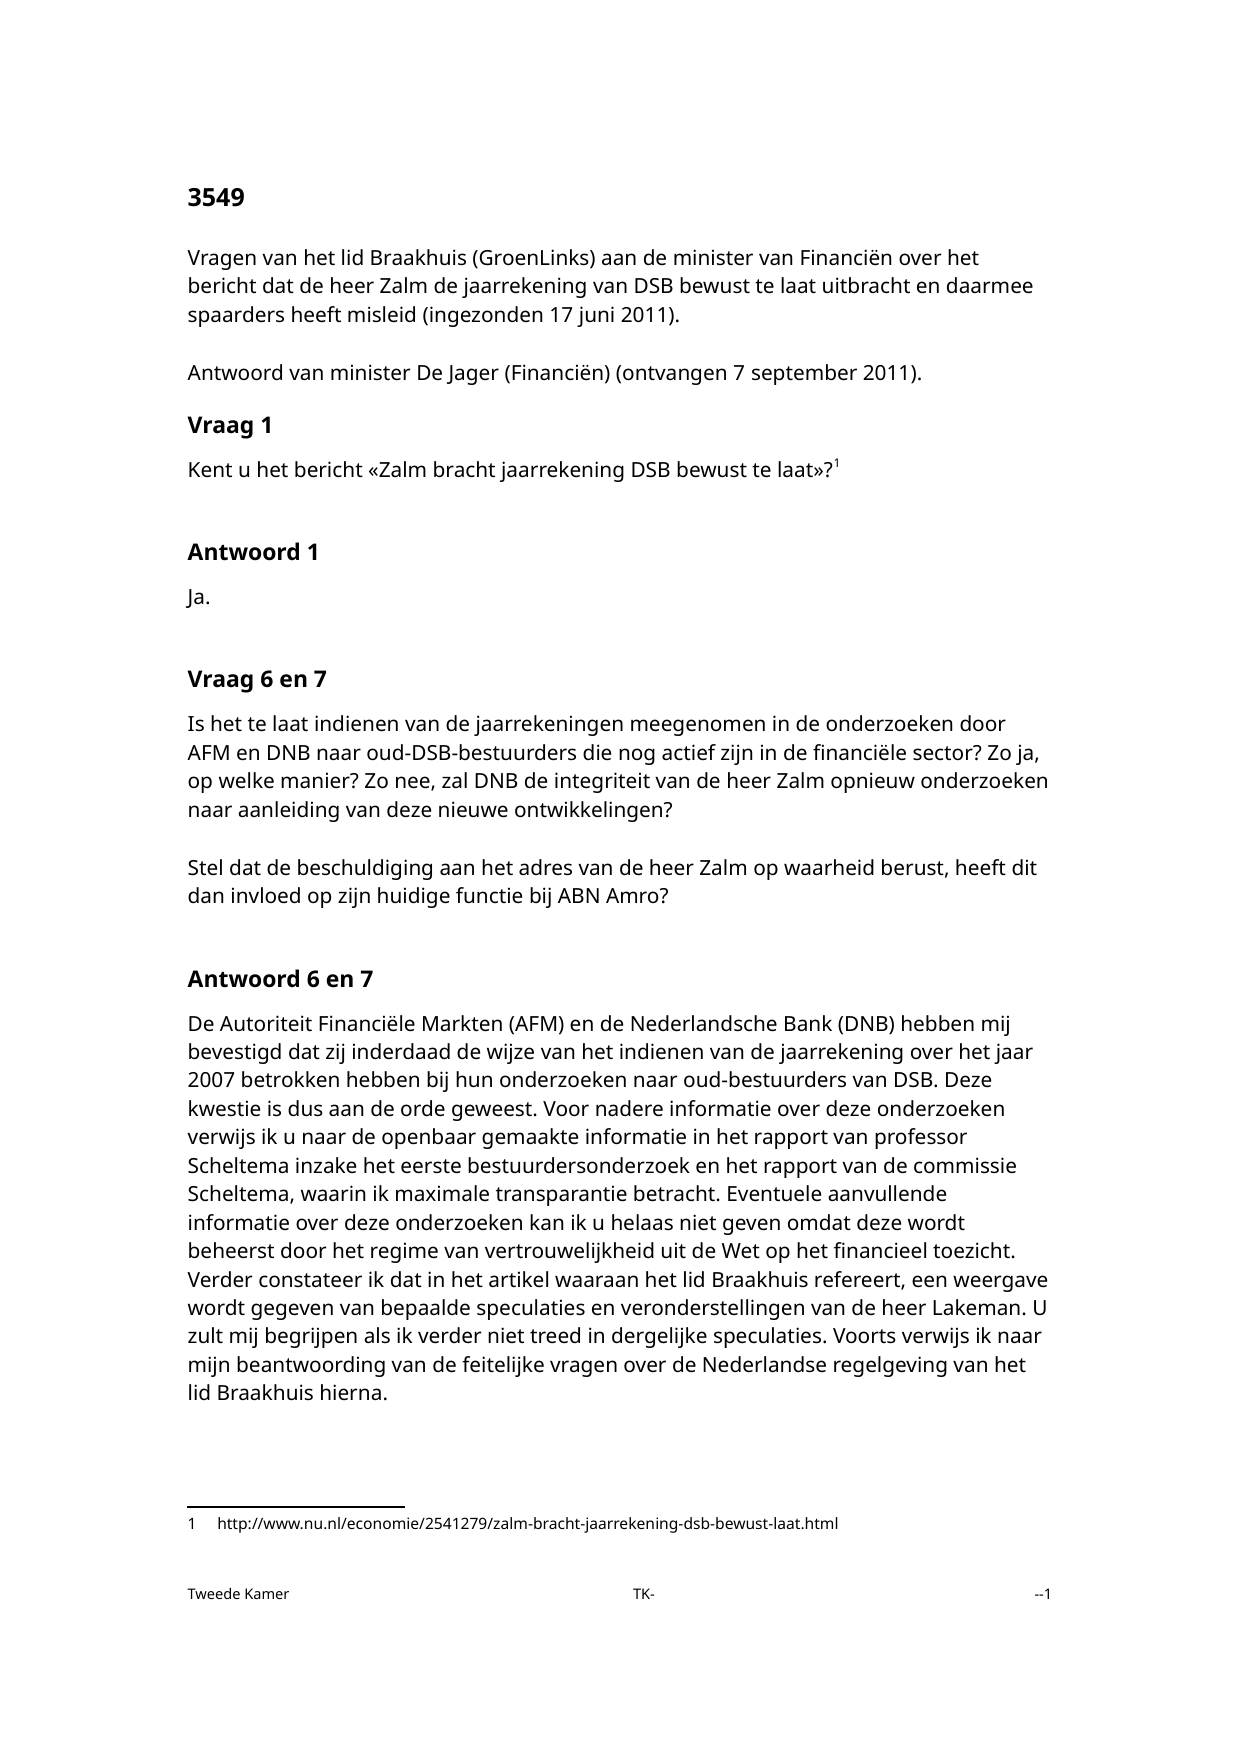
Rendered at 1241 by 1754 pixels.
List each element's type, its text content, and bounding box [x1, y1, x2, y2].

text Is het te laat indienen van de jaarrekeningen meegenomen in de onderzoeken door AFM en DNB naar oud-DSB-bestuurders die nog actief zijn in de financiële sector? Zo ja, op welke manier? Zo nee, zal DNB de integriteit van de heer Zalm opnieuw onderzoeken naar aanleiding van deze nieuwe ontwikkelingen? [187, 709, 1053, 823]
text Ja. [187, 582, 1053, 611]
text Vragen van het lid Braakhuis (GroenLinks) aan de minister van Financiën over het bericht dat de heer Zalm de jaarrekening van DSB bewust te laat uitbracht en daarmee spaarders heeft misleid (ingezonden 17 juni 2011). [187, 243, 1053, 328]
subtitle Vraag 1 [187, 409, 1053, 440]
text Antwoord van minister De Jager (Financiën) (ontvangen 7 september 2011). [187, 358, 1053, 386]
text 3549 [187, 179, 1053, 213]
text Stel dat de beschuldiging aan het adres van de heer Zalm op waarheid berust, heeft dit dan invloed op zijn huidige functie bij ABN Amro? [187, 853, 1053, 910]
subtitle Vraag 6 en 7 [187, 663, 1053, 694]
subtitle Antwoord 6 en 7 [187, 962, 1053, 994]
text http://www.nu.nl/economie/2541279/zalm-bracht-jaarrekening-dsb-bewust-laat.html [187, 1506, 1053, 1534]
subtitle Antwoord 1 [187, 536, 1053, 567]
text De Autoriteit Financiële Markten (AFM) en de Nederlandsche Bank (DNB) hebben mij bevestigd dat zij inderdaad de wijze van het indienen van de jaarrekening over het jaar 2007 betrokken hebben bij hun onderzoeken naar oud-bestuurders van DSB. Deze kwestie is dus aan de orde geweest. Voor nadere informatie over deze onderzoeken verwijs ik u naar de openbaar gemaakte informatie in het rapport van professor Scheltema inzake het eerste bestuurdersonderzoek en het rapport van de commissie Scheltema, waarin ik maximale transparantie betracht. Eventuele aanvullende informatie over deze onderzoeken kan ik u helaas niet geven omdat deze wordt beheerst door het regime van vertrouwelijkheid uit de Wet op het financieel toezicht. Verder constateer ik dat in het artikel waaraan het lid Braakhuis refereert, een weergave wordt gegeven van bepaalde speculaties en veronderstellingen van de heer Lakeman. U zult mij begrijpen als ik verder niet treed in dergelijke speculaties. Voorts verwijs ik naar mijn beantwoording van de feitelijke vragen over de Nederlandse regelgeving van het lid Braakhuis hierna. [187, 1009, 1053, 1407]
text Kent u het bericht «Zalm bracht jaarrekening DSB bewust te laat»? [187, 455, 1053, 483]
